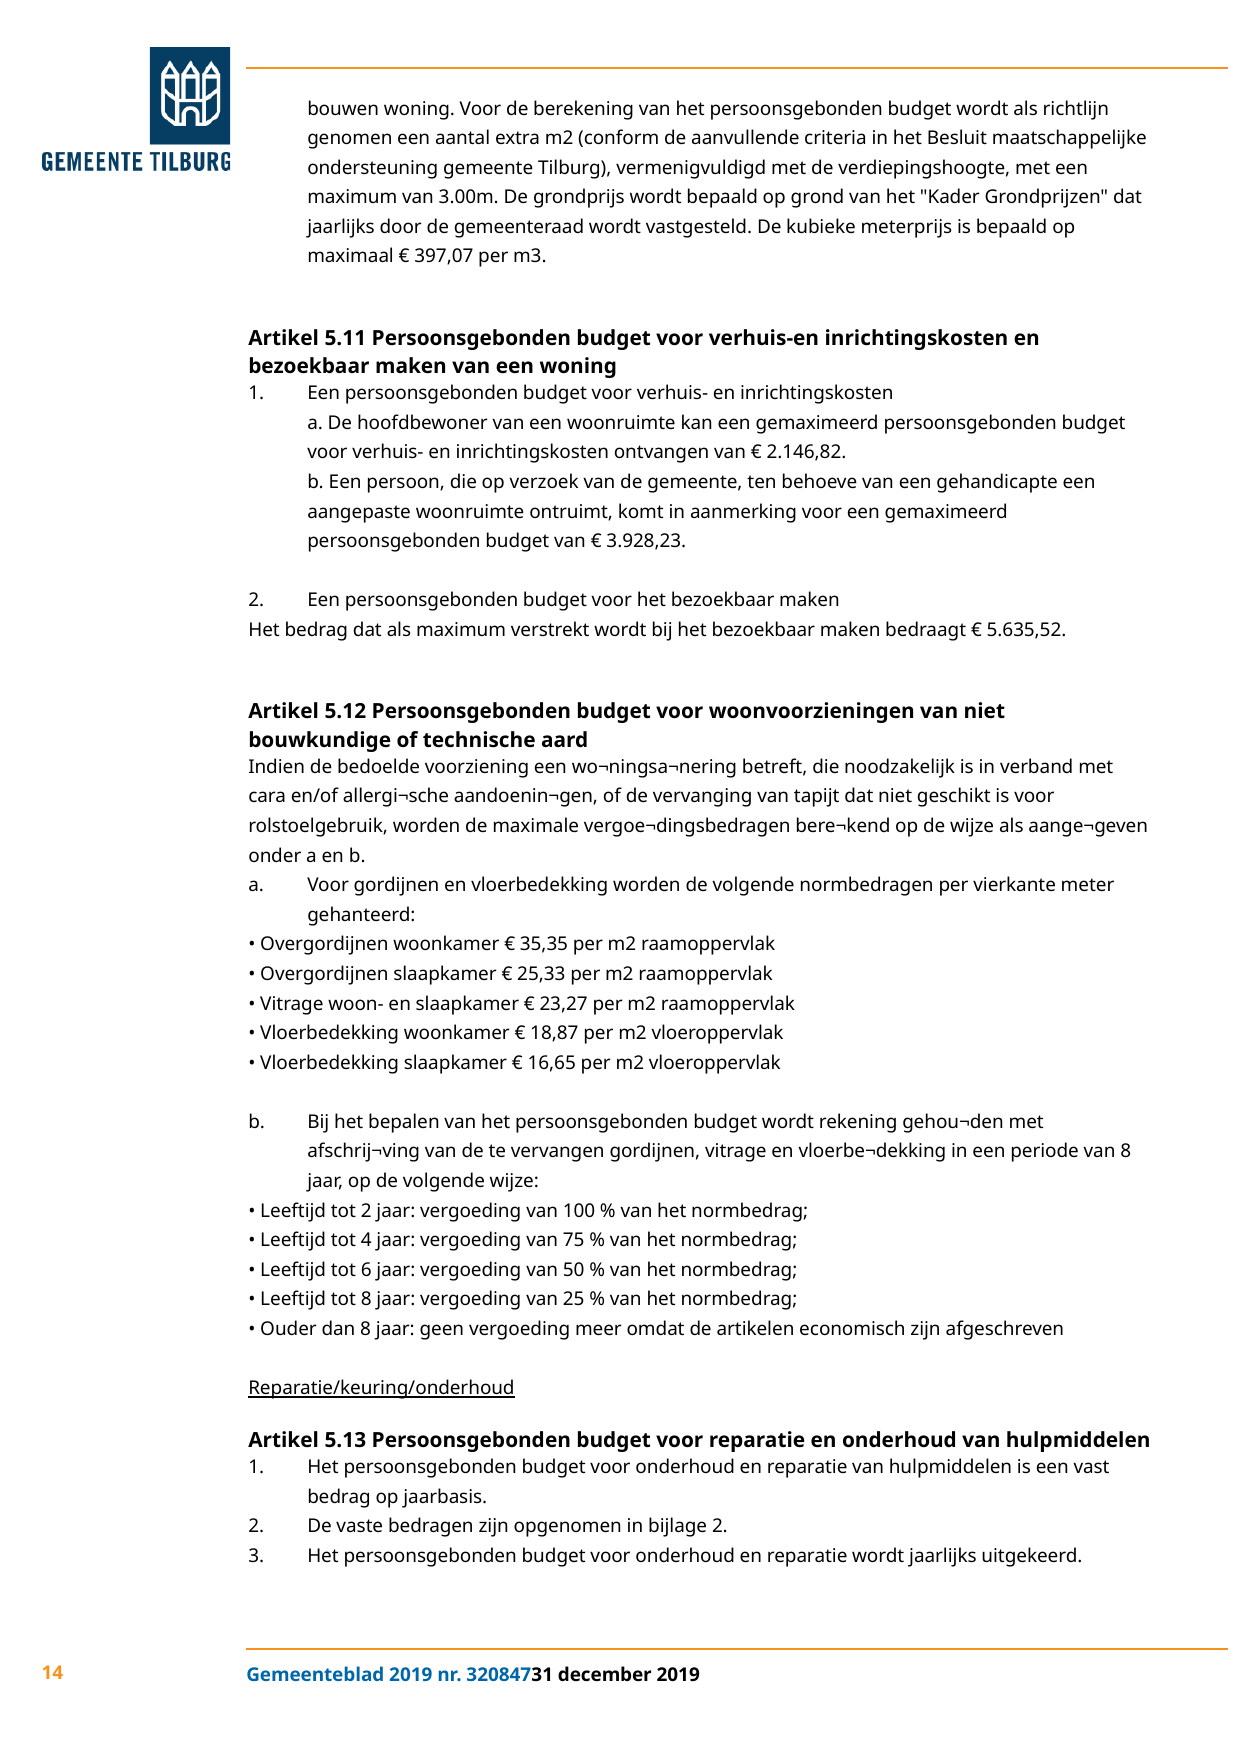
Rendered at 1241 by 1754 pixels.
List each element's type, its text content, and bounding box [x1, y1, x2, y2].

text • Ouder dan 8 jaar: geen vergoeding meer omdat de artikelen economisch zijn afgeschreven [248, 1315, 1152, 1341]
list Een persoonsgebonden budget voor verhuis- en inrichtingskosten [248, 379, 1152, 405]
text Artikel 5.12 Persoonsgebonden budget voor woonvoorzieningen van niet bouwkundige of technische aard [248, 696, 1152, 753]
text • Leeftijd tot 2 jaar: vergoeding van 100 % van het normbedrag; [248, 1197, 1152, 1223]
list Voor gordijnen en vloerbedekking worden de volgende normbedragen per vierkante meter gehanteerd: [248, 871, 1152, 927]
list Een persoonsgebonden budget voor het bezoekbaar maken [248, 587, 1152, 612]
text • Vloerbedekking slaapkamer € 16,65 per m2 vloeroppervlak [248, 1049, 1152, 1075]
picture [41, 47, 231, 172]
text • Overgordijnen slaapkamer € 25,33 per m2 raamoppervlak [248, 960, 1152, 986]
text • Leeftijd tot 8 jaar: vergoeding van 25 % van het normbedrag; [248, 1286, 1152, 1311]
list bouwen woning. Voor de berekening van het persoonsgebonden budget wordt als richtlijn genomen een aantal extra m2 (conform de aanvullende criteria in het Besluit maatschappelijke ondersteuning gemeente Tilburg), vermenigvuldigd met de verdiepingshoogte, met een maximum van 3.00m. De grondprijs wordt bepaald op grond van het "Kader Grondprijzen" dat jaarlijks door de gemeenteraad wordt vastgesteld. De kubieke meterprijs is bepaald op maximaal € 397,07 per m3. [248, 95, 1152, 268]
text Artikel 5.13 Persoonsgebonden budget voor reparatie en onderhoud van hulpmiddelen [248, 1425, 1152, 1453]
list a. De hoofdbewoner van een woonruimte kan een gemaximeerd persoonsgebonden budget voor verhuis- en inrichtingskosten ontvangen van € 2.146,82. [248, 409, 1152, 464]
text Indien de bedoelde voorziening een wo¬ningsa¬nering betreft, die noodzakelijk is in verband met cara en/of allergi¬sche aandoenin¬gen, of de vervanging van tapijt dat niet geschikt is voor rolstoelgebruik, worden de maximale vergoe¬dingsbedragen bere¬kend op de wijze als aange¬geven onder a en b. [248, 753, 1152, 868]
list b. Een persoon, die op verzoek van de gemeente, ten behoeve van een gehandicapte een aangepaste woonruimte ontruimt, komt in aanmerking voor een gemaximeerd persoonsgebonden budget van € 3.928,23. [248, 468, 1152, 553]
text • Leeftijd tot 6 jaar: vergoeding van 50 % van het normbedrag; [248, 1256, 1152, 1282]
text Reparatie/keuring/onderhoud [248, 1374, 1152, 1400]
text • Leeftijd tot 4 jaar: vergoeding van 75 % van het normbedrag; [248, 1226, 1152, 1252]
text Het bedrag dat als maximum verstrekt wordt bij het bezoekbaar maken bedraagt € 5.635,52. [248, 616, 1152, 642]
list Het persoonsgebonden budget voor onderhoud en reparatie van hulpmiddelen is een vast bedrag op jaarbasis. [248, 1453, 1152, 1508]
list De vaste bedragen zijn opgenomen in bijlage 2. [248, 1512, 1152, 1538]
text • Vloerbedekking woonkamer € 18,87 per m2 vloeroppervlak [248, 1019, 1152, 1045]
text • Vitrage woon- en slaapkamer € 23,27 per m2 raamoppervlak [248, 990, 1152, 1016]
list Bij het bepalen van het persoonsgebonden budget wordt rekening gehou¬den met afschrij¬ving van de te vervangen gordijnen, vitrage en vloerbe¬dekking in een periode van 8 jaar, op de volgende wijze: [248, 1108, 1152, 1193]
list Het persoonsgebonden budget voor onderhoud en reparatie wordt jaarlijks uitgekeerd. [248, 1542, 1152, 1568]
text • Overgordijnen woonkamer € 35,35 per m2 raamoppervlak [248, 931, 1152, 956]
text Artikel 5.11 Persoonsgebonden budget voor verhuis-en inrichtingskosten en bezoekbaar maken van een woning [248, 323, 1152, 379]
